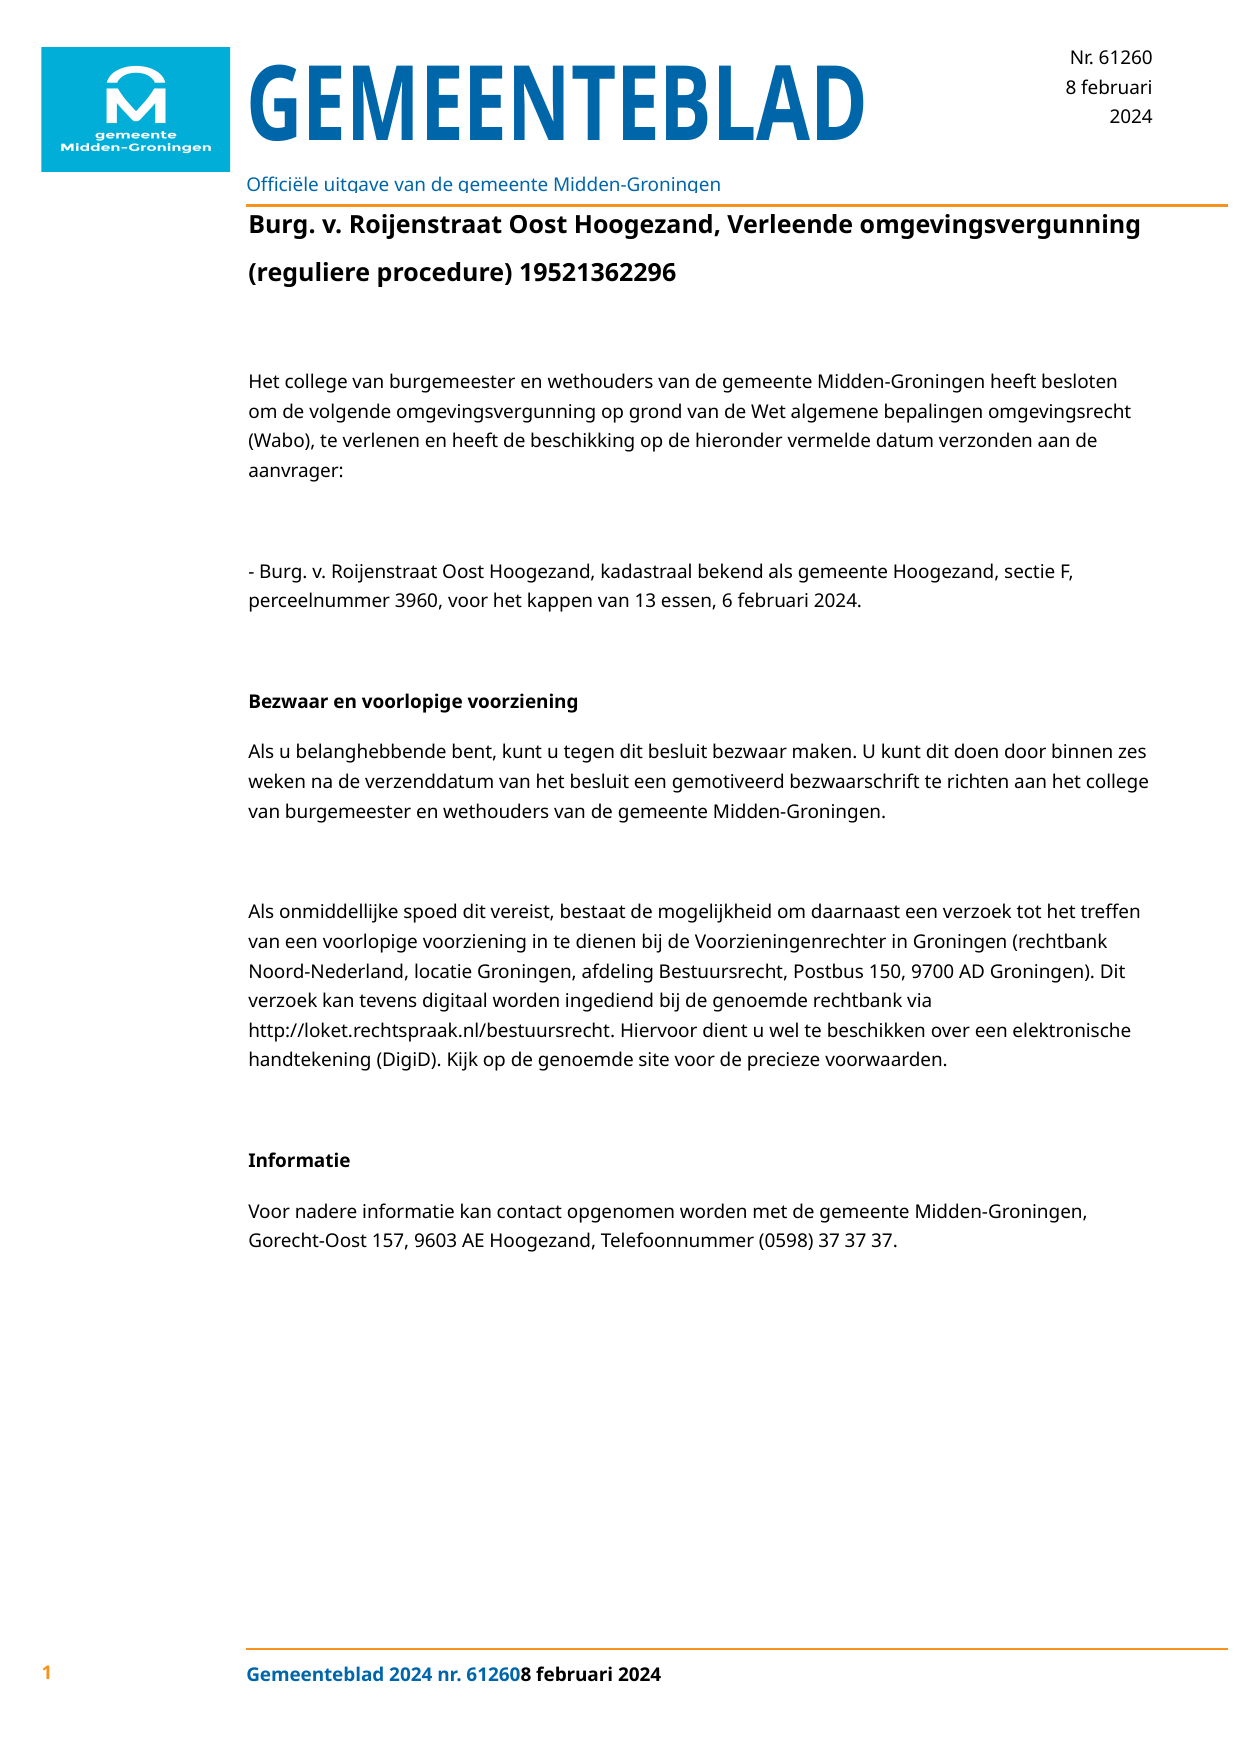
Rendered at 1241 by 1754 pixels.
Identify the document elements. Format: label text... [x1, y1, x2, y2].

text Als u belanghebbende bent, kunt u tegen dit besluit bezwaar maken. U kunt dit doen door binnen zes weken na de verzenddatum van het besluit een gemotiveerd bezwaarschrift te richten aan het college van burgemeester en wethouders van de gemeente Midden-Groningen. [248, 739, 1152, 824]
text Voor nadere informatie kan contact opgenomen worden met de gemeente Midden-Groningen, Gorecht-Oost 157, 9603 AE Hoogezand, Telefoonnummer (0598) 37 37 37. [248, 1198, 1152, 1253]
picture [184, 146, 190, 153]
picture [107, 89, 165, 122]
text Het college van burgemeester en wethouders van de gemeente Midden-Groningen heeft besloten om de volgende omgevingsvergunning op grond van de Wet algemene bepalingen omgevingsrecht (Wabo), te verlenen en heeft de beschikking op de hieronder vermelde datum verzonden aan de aanvrager: [248, 368, 1152, 483]
text Bezwaar en voorlopige voorziening [248, 688, 1152, 714]
text - Burg. v. Roijenstraat Oost Hoogezand, kadastraal bekend als gemeente Hoogezand, sectie F, perceelnummer 3960, voor het kappen van 13 essen, 6 februari 2024. [248, 558, 1152, 613]
text Informatie [248, 1147, 1152, 1173]
text Burg. v. Roijenstraat Oost Hoogezand, Verleende omgevingsvergunning (reguliere procedure) 19521362296 [248, 207, 1152, 288]
text Als onmiddellijke spoed dit vereist, bestaat de mogelijkheid om daarnaast een verzoek tot het treffen van een voorlopige voorziening in te dienen bij de Voorzieningenrechter in Groningen (rechtbank Noord-Nederland, locatie Groningen, afdeling Bestuursrecht, Postbus 150, 9700 AD Groningen). Dit verzoek kan tevens digitaal worden ingediend bij de genoemde rechtbank via http://loket.rechtspraak.nl/bestuursrecht. Hiervoor dient u wel te beschikken over een elektronische handtekening (DigiD). Kijk op de genoemde site voor de precieze voorwaarden. [248, 899, 1152, 1072]
picture [108, 66, 164, 82]
